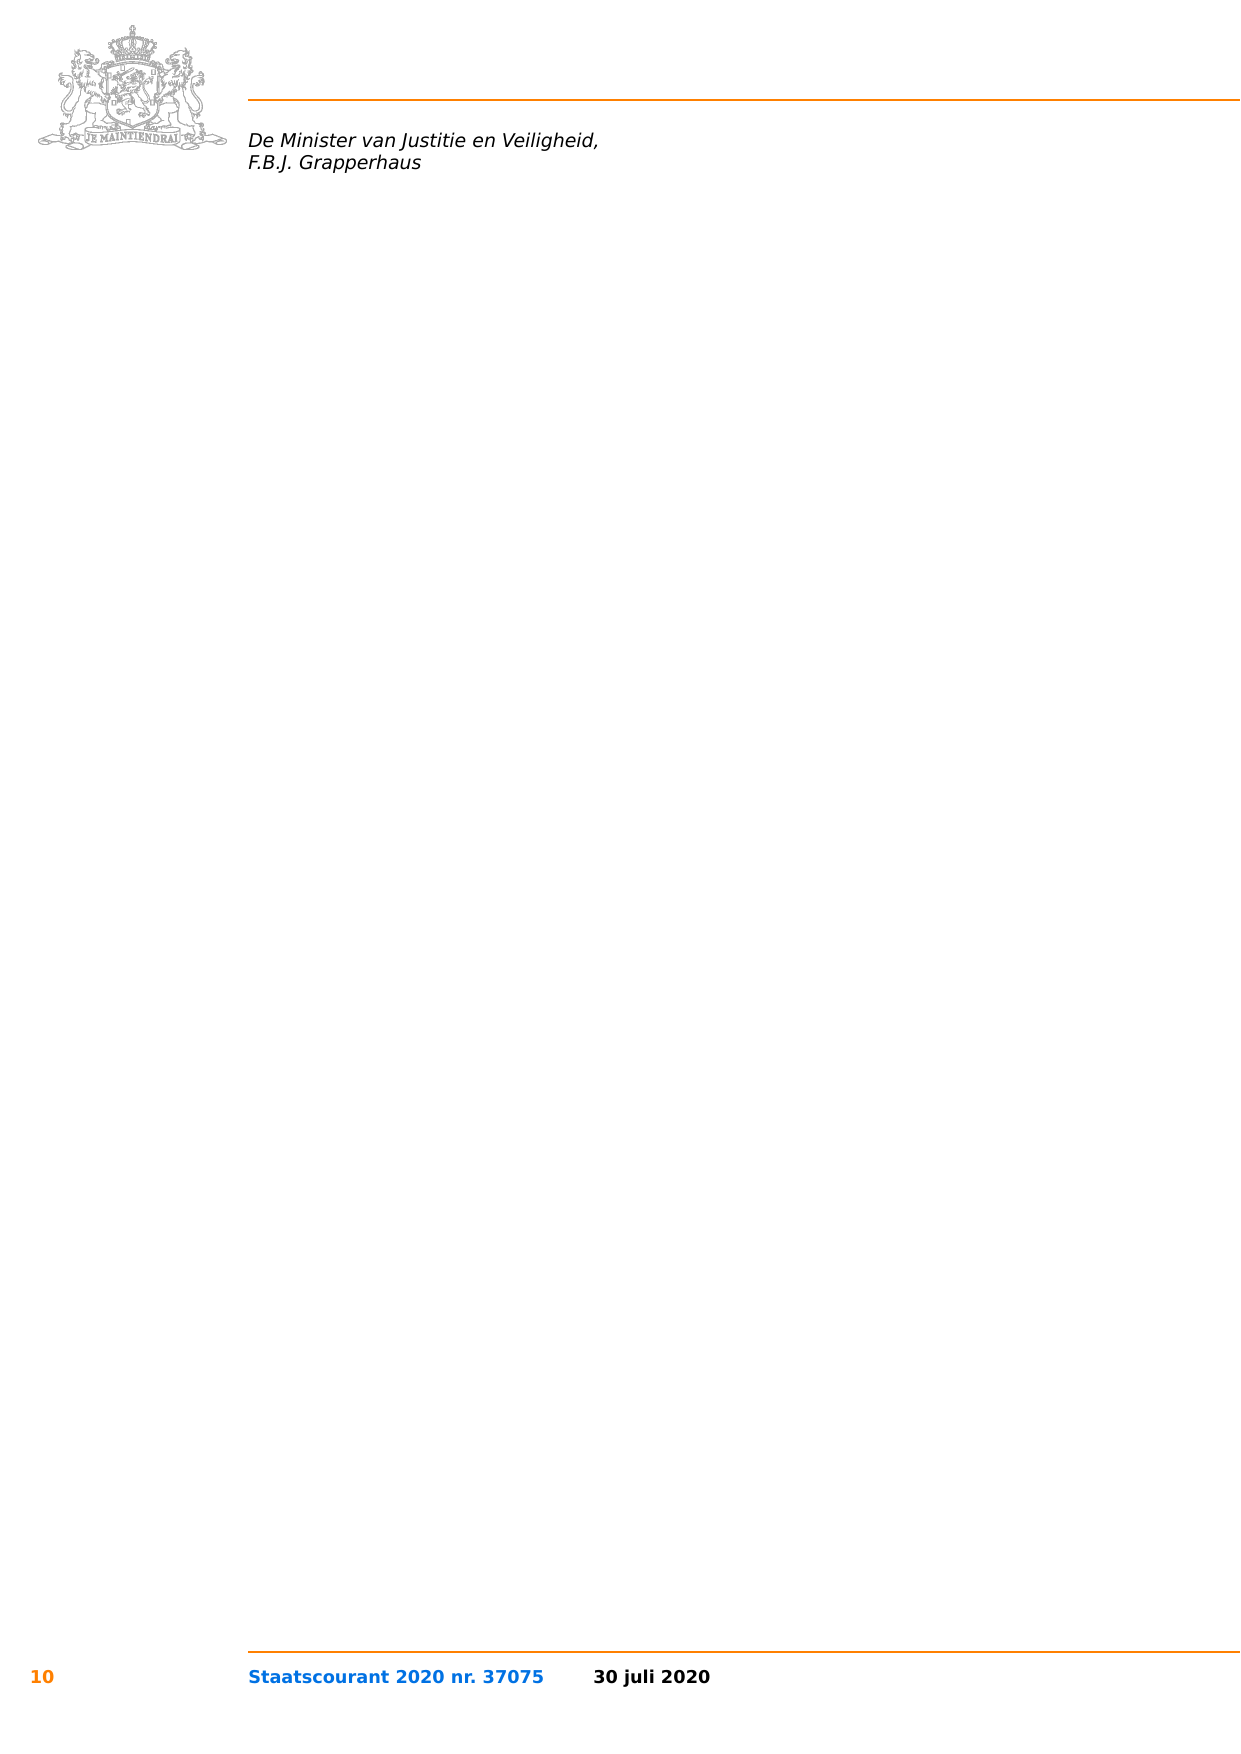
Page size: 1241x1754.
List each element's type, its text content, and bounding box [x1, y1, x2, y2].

picture [38, 25, 227, 150]
text De Minister van Justitie en Veiligheid, F.B.J. Grapperhaus [248, 130, 1163, 174]
